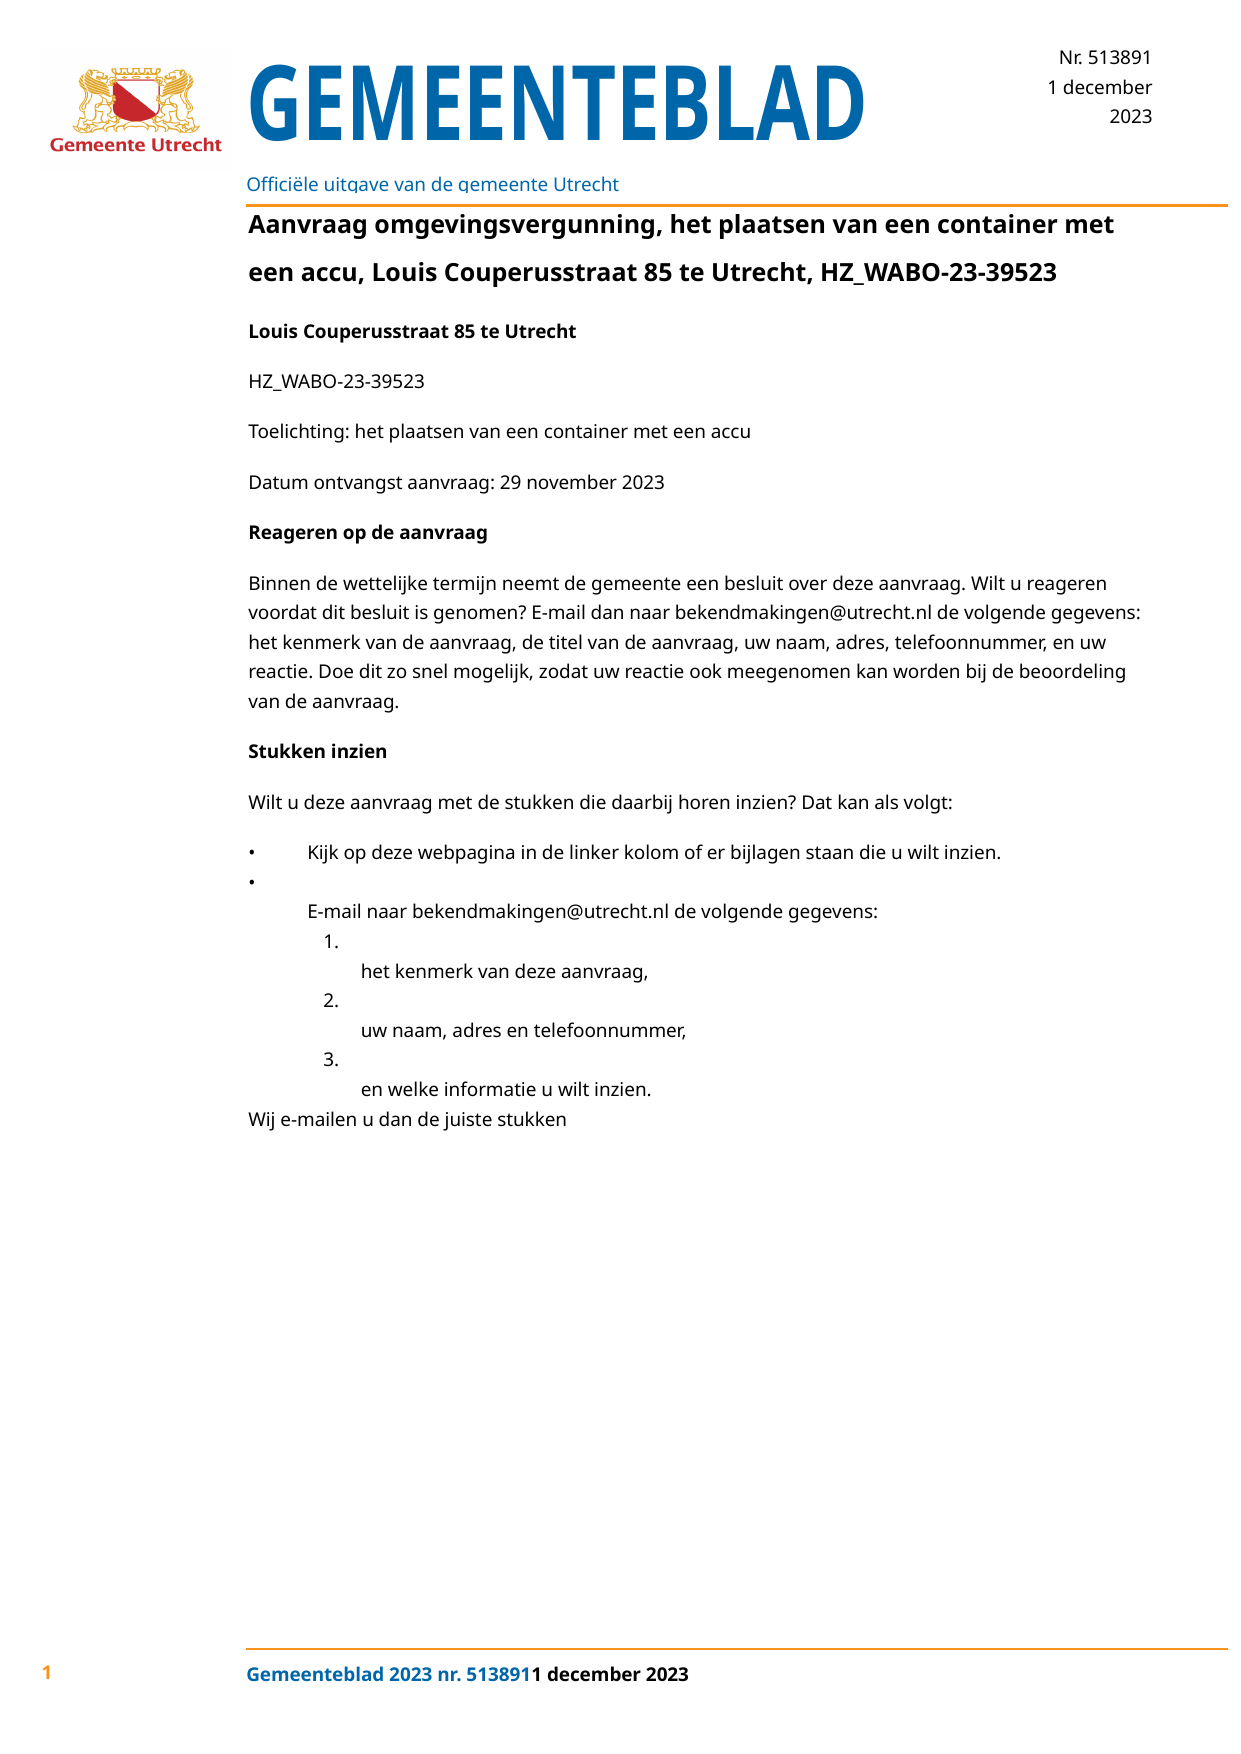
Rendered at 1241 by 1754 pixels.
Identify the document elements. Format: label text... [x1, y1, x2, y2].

list uw naam, adres en telefoonnummer, [323, 1017, 1152, 1043]
list en welke informatie u wilt inzien. [323, 1076, 1152, 1102]
text Aanvraag omgevingsvergunning, het plaatsen van een container met een accu, Louis Couperusstraat 85 te Utrecht, HZ_WABO-23-39523 [248, 207, 1152, 288]
list E-mail naar bekendmakingen@utrecht.nl de volgende gegevens: [248, 899, 1152, 924]
text Reageren op de aanvraag [248, 519, 1152, 545]
text Binnen de wettelijke termijn neemt de gemeente een besluit over deze aanvraag. Wilt u reageren voordat dit besluit is genomen? E-mail dan naar bekendmakingen@utrecht.nl de volgende gegevens: het kenmerk van de aanvraag, de titel van de aanvraag, uw naam, adres, telefoonnummer, en uw reactie. Doe dit zo snel mogelijk, zodat uw reactie ook meegenomen kan worden bij de beoordeling van de aanvraag. [248, 570, 1152, 714]
text Toelichting: het plaatsen van een container met een accu [248, 419, 1152, 444]
list Kijk op deze webpagina in de linker kolom of er bijlagen staan die u wilt inzien. [248, 839, 1152, 865]
text Wilt u deze aanvraag met de stukken die daarbij horen inzien? Dat kan als volgt: [248, 789, 1152, 815]
text Stukken inzien [248, 739, 1152, 764]
text Wij e-mailen u dan de juiste stukken [248, 1106, 1152, 1132]
text Louis Couperusstraat 85 te Utrecht [248, 318, 1152, 344]
text HZ_WABO-23-39523 [248, 368, 1152, 394]
picture [41, 47, 231, 172]
text Datum ontvangst aanvraag: 29 november 2023 [248, 469, 1152, 495]
list het kenmerk van deze aanvraag, [323, 958, 1152, 984]
